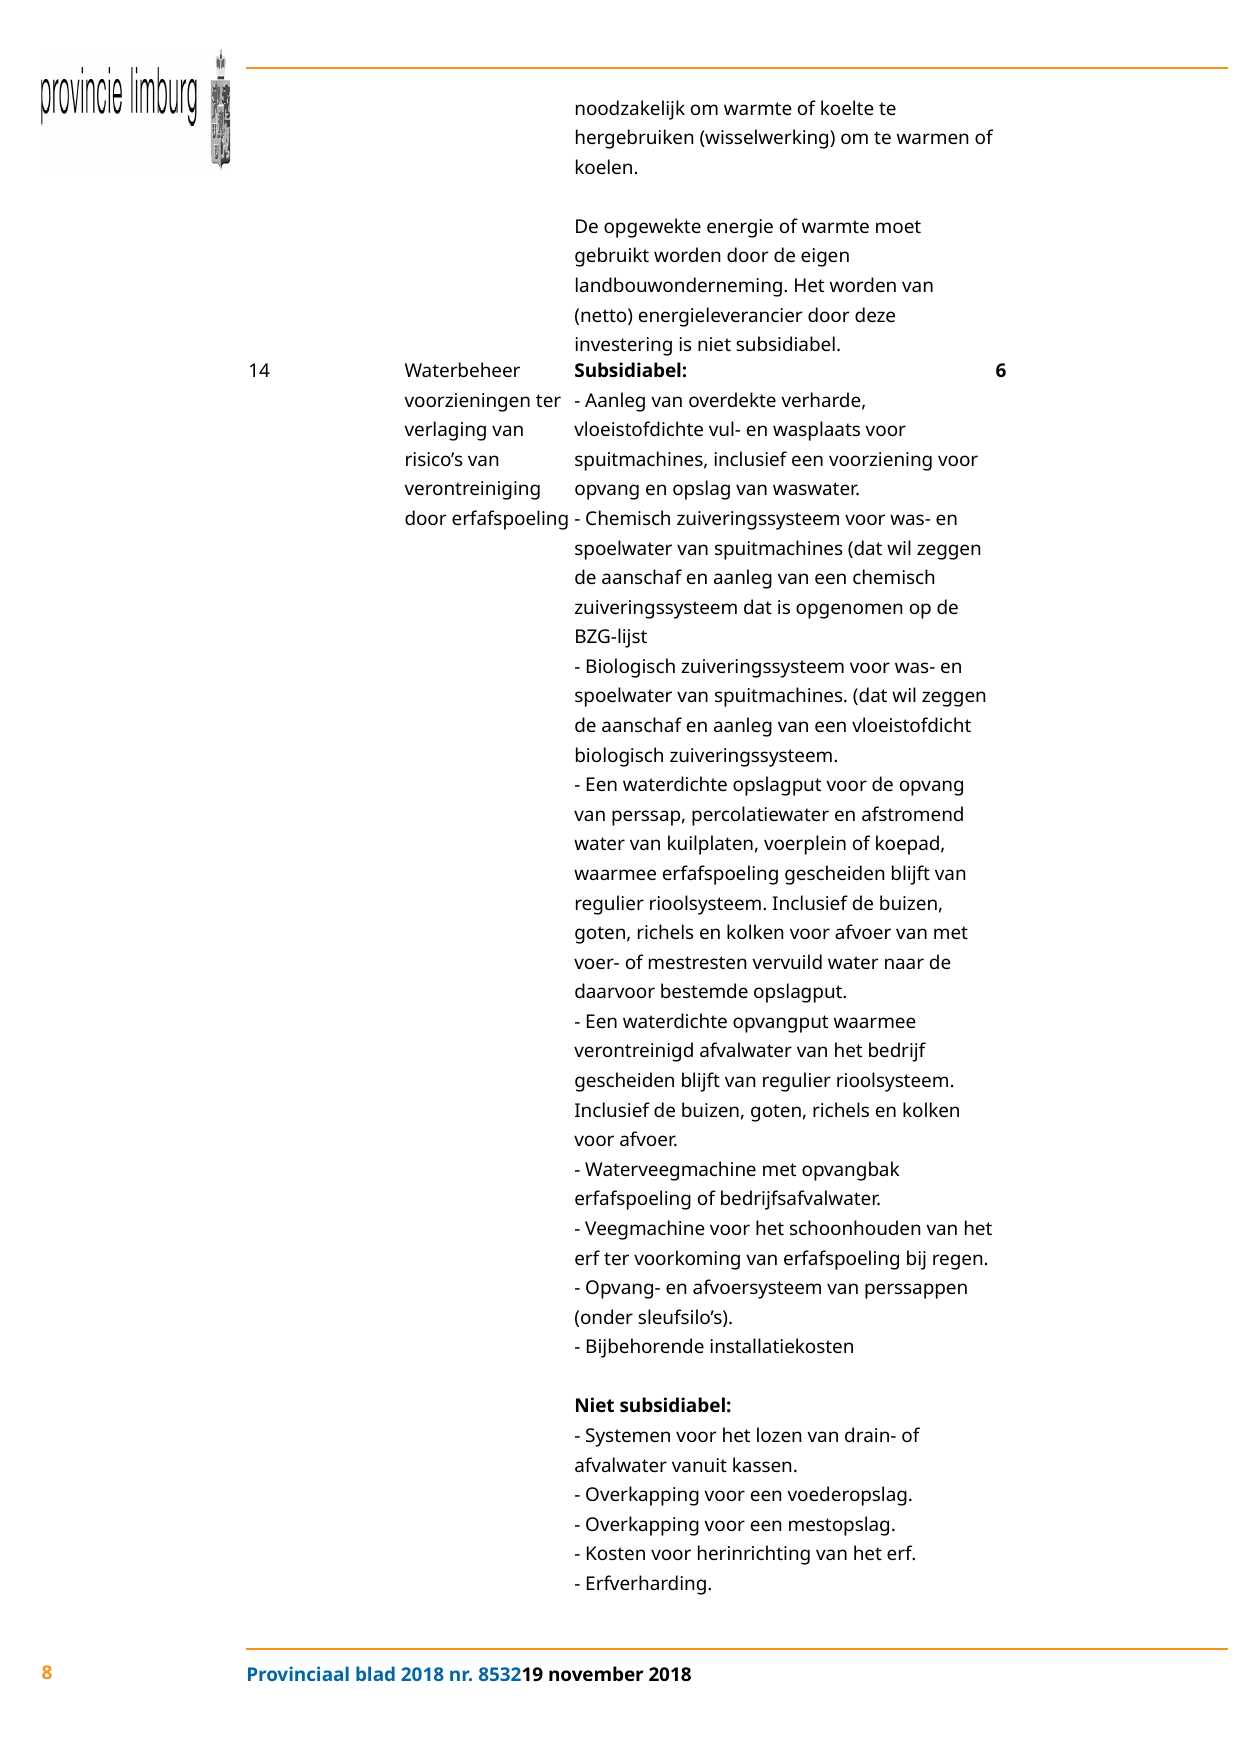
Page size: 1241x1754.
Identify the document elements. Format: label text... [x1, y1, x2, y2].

table_cell [248, 95, 404, 357]
table_cell 14 [248, 357, 404, 1596]
table_cell Waterbeheer voorzieningen ter verlaging van risico’s van verontreiniging door erfafspoeling [404, 357, 574, 1596]
table_cell [995, 95, 1152, 357]
table_cell Subsidiabel: - Aanleg van overdekte verharde, vloeistofdichte vul- en wasplaats voor spuitmachines, inclusief een voorziening voor opvang en opslag van waswater. - Chemisch zuiveringssysteem voor was- en spoelwater van spuitmachines (dat wil zeggen de aanschaf en aanleg van een chemisch zuiveringssysteem dat is opgenomen op de BZG-lijst - Biologisch zuiveringssysteem voor was- en spoelwater van spuitmachines. (dat wil zeggen de aanschaf en aanleg van een vloeistofdicht biologisch zuiveringssysteem. - Een waterdichte opslagput voor de opvang van perssap, percolatiewater en afstromend water van kuilplaten, voerplein of koepad, waarmee erfafspoeling gescheiden blijft van regulier rioolsysteem. Inclusief de buizen, goten, richels en kolken voor afvoer van met voer- of mestresten vervuild water naar de daarvoor bestemde opslagput. - Een waterdichte opvangput waarmee verontreinigd afvalwater van het bedrijf gescheiden blijft van regulier rioolsysteem. Inclusief de buizen, goten, richels en kolken voor afvoer. - Waterveegmachine met opvangbak erfafspoeling of bedrijfsafvalwater. - Veegmachine voor het schoonhouden van het erf ter voorkoming van erfafspoeling bij regen. - Opvang- en afvoersysteem van perssappen (onder sleufsilo’s). - Bijbehorende installatiekosten Niet subsidiabel: - Systemen voor het lozen van drain- of afvalwater vanuit kassen. - Overkapping voor een voederopslag. - Overkapping voor een mestopslag. - Kosten voor herinrichting van het erf. - Erfverharding. [574, 357, 995, 1596]
table_cell [404, 95, 574, 357]
picture [41, 47, 231, 172]
table_cell 6 [995, 357, 1152, 1596]
table_cell noodzakelijk om warmte of koelte te hergebruiken (wisselwerking) om te warmen of koelen. De opgewekte energie of warmte moet gebruikt worden door de eigen landbouwonderneming. Het worden van (netto) energieleverancier door deze investering is niet subsidiabel. [574, 95, 995, 357]
